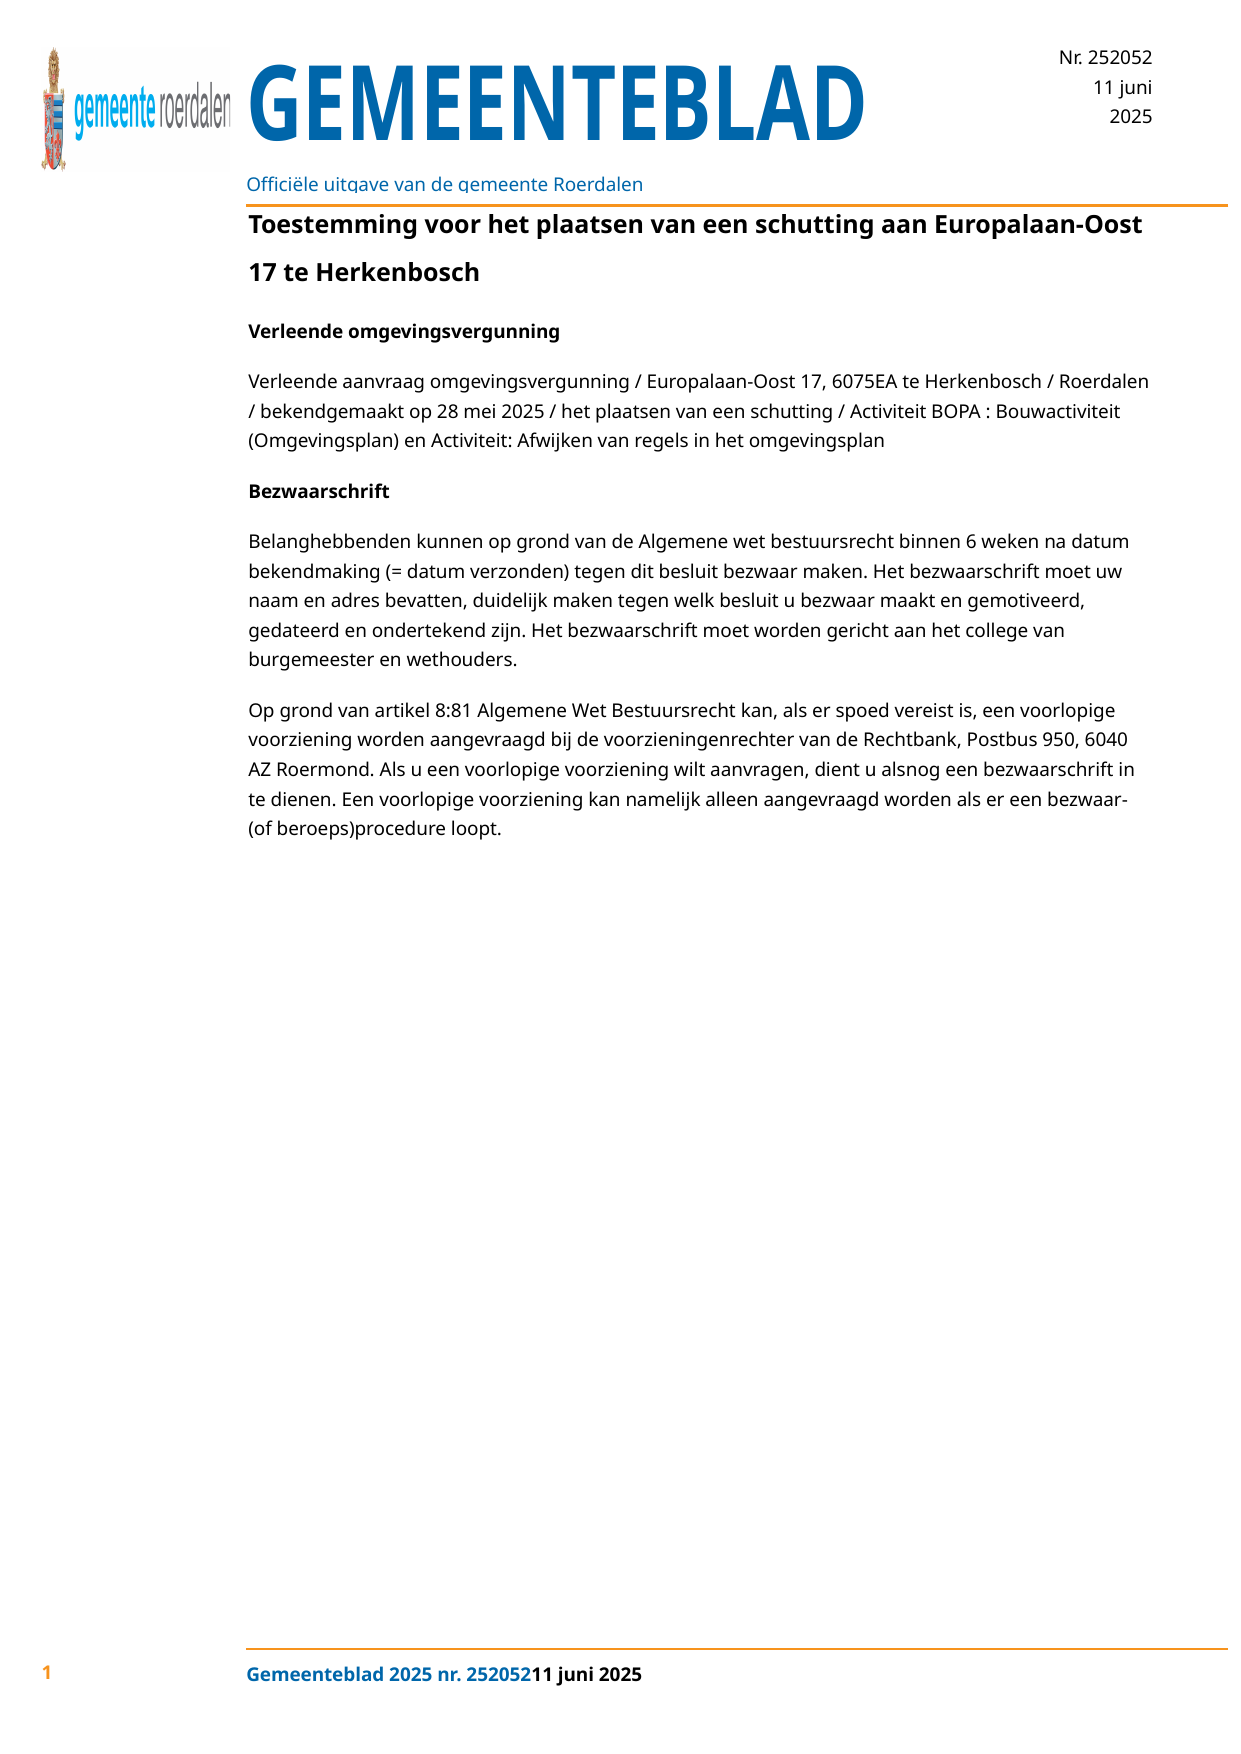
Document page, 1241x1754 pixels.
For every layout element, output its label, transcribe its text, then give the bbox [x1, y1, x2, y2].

picture [41, 47, 231, 172]
text Verleende omgevingsvergunning [248, 318, 1152, 344]
text Bezwaarschrift [248, 478, 1152, 504]
text Toestemming voor het plaatsen van een schutting aan Europalaan-Oost 17 te Herkenbosch [248, 207, 1152, 288]
text Belanghebbenden kunnen op grond van de Algemene wet bestuursrecht binnen 6 weken na datum bekendmaking (= datum verzonden) tegen dit besluit bezwaar maken. Het bezwaarschrift moet uw naam en adres bevatten, duidelijk maken tegen welk besluit u bezwaar maakt en gemotiveerd, gedateerd en ondertekend zijn. Het bezwaarschrift moet worden gericht aan het college van burgemeester en wethouders. [248, 528, 1152, 672]
text Verleende aanvraag omgevingsvergunning / Europalaan-Oost 17, 6075EA te Herkenbosch / Roerdalen / bekendgemaakt op 28 mei 2025 / het plaatsen van een schutting / Activiteit BOPA : Bouwactiviteit (Omgevingsplan) en Activiteit: Afwijken van regels in het omgevingsplan [248, 368, 1152, 453]
text Op grond van artikel 8:81 Algemene Wet Bestuursrecht kan, als er spoed vereist is, een voorlopige voorziening worden aangevraagd bij de voorzieningenrechter van de Rechtbank, Postbus 950, 6040 AZ Roermond. Als u een voorlopige voorziening wilt aanvragen, dient u alsnog een bezwaarschrift in te dienen. Een voorlopige voorziening kan namelijk alleen aangevraagd worden als er een bezwaar- (of beroeps)procedure loopt. [248, 697, 1152, 841]
